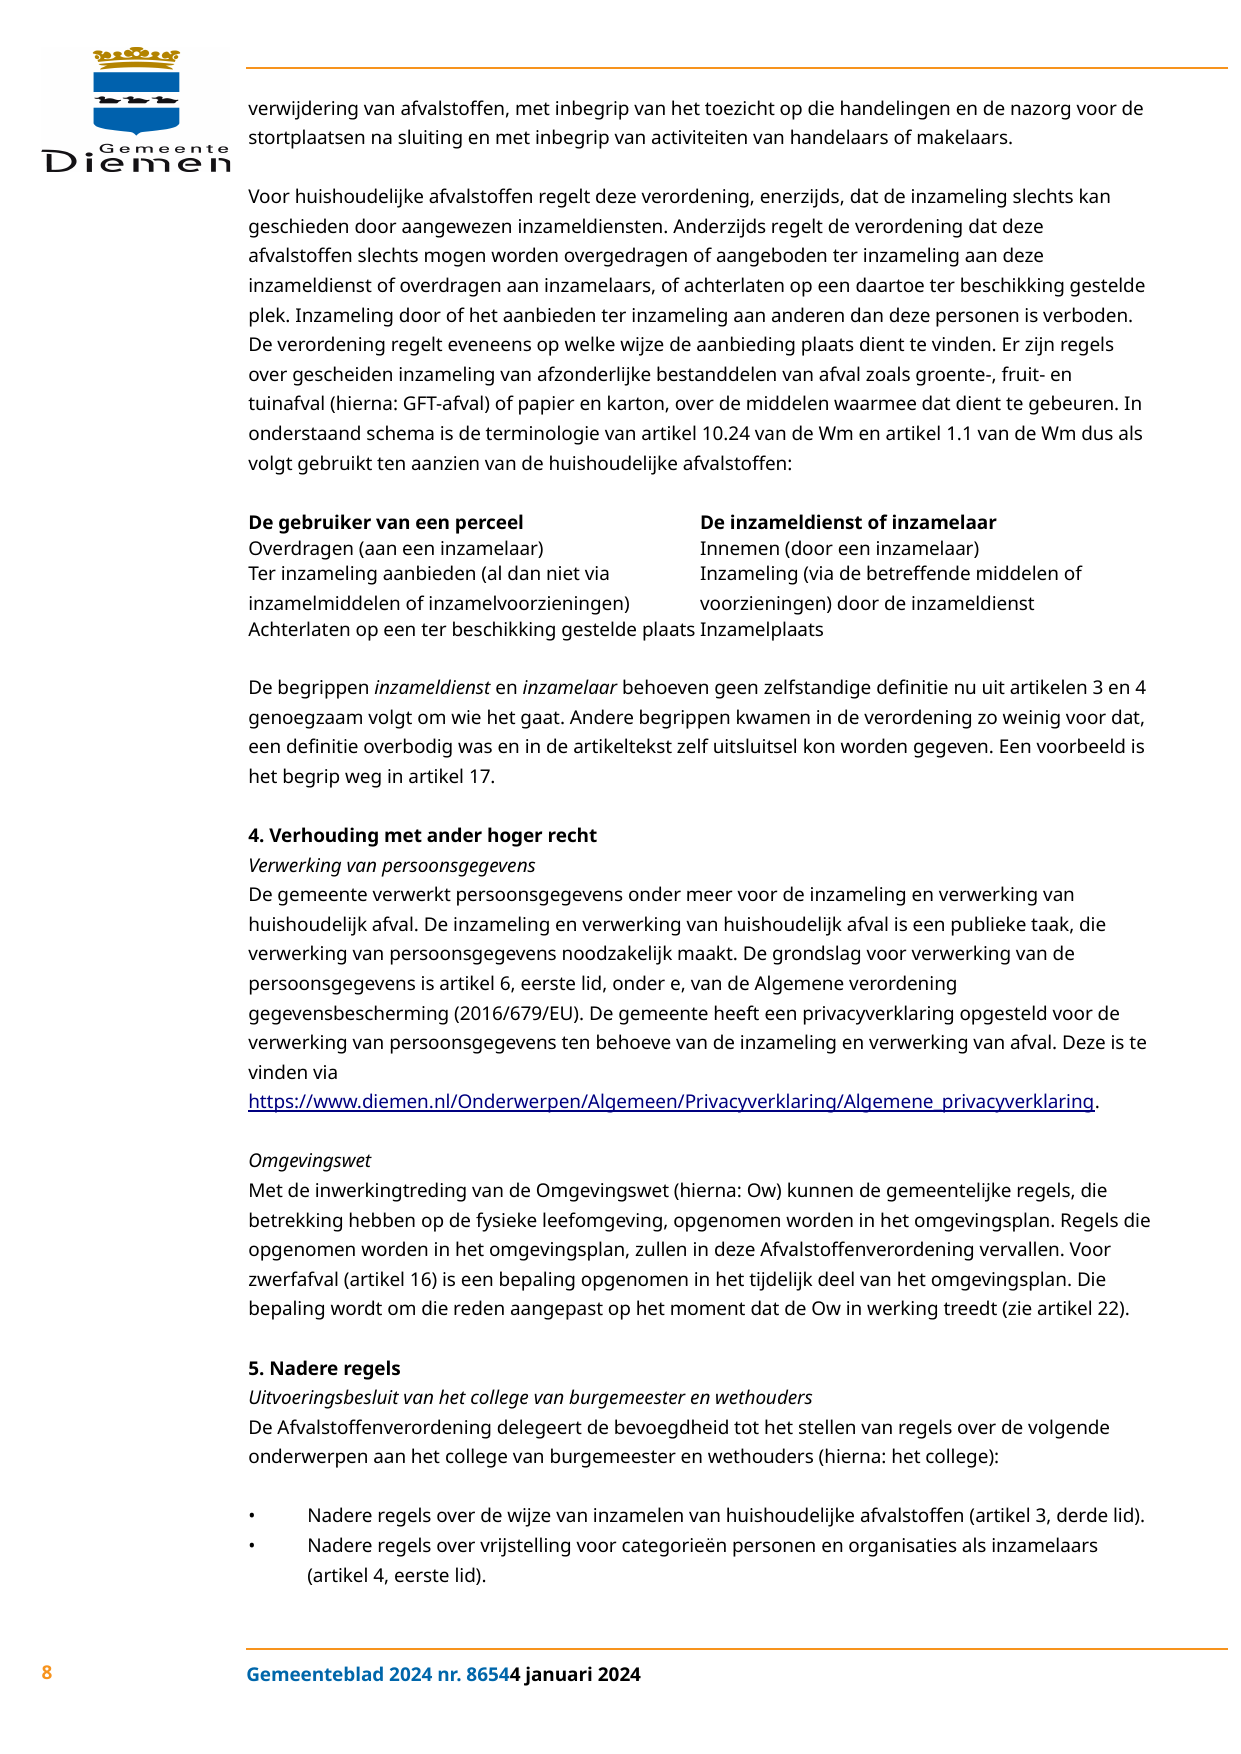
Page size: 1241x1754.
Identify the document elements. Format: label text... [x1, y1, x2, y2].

table_cell Ter inzameling aanbieden (al dan niet via inzamelmiddelen of inzamelvoorzieningen) [248, 561, 700, 616]
text Verwerking van persoonsgegevens [248, 852, 1152, 878]
text De Afvalstoffenverordening delegeert de bevoegdheid tot het stellen van regels over de volgende onderwerpen aan het college van burgemeester en wethouders (hierna: het college): [248, 1414, 1152, 1469]
text Omgevingswet [248, 1148, 1152, 1173]
list Nadere regels over de wijze van inzamelen van huishoudelijke afvalstoffen (artikel 3, derde lid). [248, 1503, 1152, 1528]
table_header De gebruiker van een perceel [248, 509, 700, 535]
text 4. Verhouding met ander hoger recht [248, 822, 1152, 848]
text De begrippen inzameldienst en inzamelaar behoeven geen zelfstandige definitie nu uit artikelen 3 en 4 genoegzaam volgt om wie het gaat. Andere begrippen kwamen in de verordening zo weinig voor dat, een definitie overbodig was en in de artikeltekst zelf uitsluitsel kon worden gegeven. Een voorbeeld is het begrip weg in artikel 17. [248, 674, 1152, 789]
text 5. Nadere regels [248, 1355, 1152, 1381]
text Uitvoeringsbesluit van het college van burgemeester en wethouders [248, 1384, 1152, 1410]
text Voor huishoudelijke afvalstoffen regelt deze verordening, enerzijds, dat de inzameling slechts kan geschieden door aangewezen inzameldiensten. Anderzijds regelt de verordening dat deze afvalstoffen slechts mogen worden overgedragen of aangeboden ter inzameling aan deze inzameldienst of overdragen aan inzamelaars, of achterlaten op een daartoe ter beschikking gestelde plek. Inzameling door of het aanbieden ter inzameling aan anderen dan deze personen is verboden. De verordening regelt eveneens op welke wijze de aanbieding plaats dient te vinden. Er zijn regels over gescheiden inzameling van afzonderlijke bestanddelen van afval zoals groente-, fruit- en tuinafval (hierna: GFT-afval) of papier en karton, over de middelen waarmee dat dient te gebeuren. In onderstaand schema is de terminologie van artikel 10.24 van de Wm en artikel 1.1 van de Wm dus als volgt gebruikt ten aanzien van de huishoudelijke afvalstoffen: [248, 183, 1152, 476]
list Nadere regels over vrijstelling voor categorieën personen en organisaties als inzamelaars (artikel 4, eerste lid). [248, 1532, 1152, 1588]
table_cell Achterlaten op een ter beschikking gestelde plaats [248, 616, 700, 642]
table_cell Innemen (door een inzamelaar) [700, 535, 1152, 561]
table_cell Overdragen (aan een inzamelaar) [248, 535, 700, 561]
table_header De inzameldienst of inzamelaar [700, 509, 1152, 535]
text De gemeente verwerkt persoonsgegevens onder meer voor de inzameling en verwerking van huishoudelijk afval. De inzameling en verwerking van huishoudelijk afval is een publieke taak, die verwerking van persoonsgegevens noodzakelijk maakt. De grondslag voor verwerking van de persoonsgegevens is artikel 6, eerste lid, onder e, van de Algemene verordening gegevensbescherming (2016/679/EU). De gemeente heeft een privacyverklaring opgesteld voor de verwerking van persoonsgegevens ten behoeve van de inzameling en verwerking van afval. Deze is te vinden via https://www.diemen.nl/Onderwerpen/Algemeen/Privacyverklaring/Algemene_privacyverklaring. [248, 881, 1152, 1114]
table_cell Inzamelplaats [700, 616, 1152, 642]
table_cell Inzameling (via de betreffende middelen of voorzieningen) door de inzameldienst [700, 561, 1152, 616]
text Met de inwerkingtreding van de Omgevingswet (hierna: Ow) kunnen de gemeentelijke regels, die betrekking hebben op de fysieke leefomgeving, opgenomen worden in het omgevingsplan. Regels die opgenomen worden in het omgevingsplan, zullen in deze Afvalstoffenverordening vervallen. Voor zwerfafval (artikel 16) is een bepaling opgenomen in het tijdelijk deel van het omgevingsplan. Die bepaling wordt om die reden aangepast op het moment dat de Ow in werking treedt (zie artikel 22). [248, 1177, 1152, 1321]
text verwijdering van afvalstoffen, met inbegrip van het toezicht op die handelingen en de nazorg voor de stortplaatsen na sluiting en met inbegrip van activiteiten van handelaars of makelaars. [248, 95, 1152, 150]
picture [41, 47, 231, 172]
